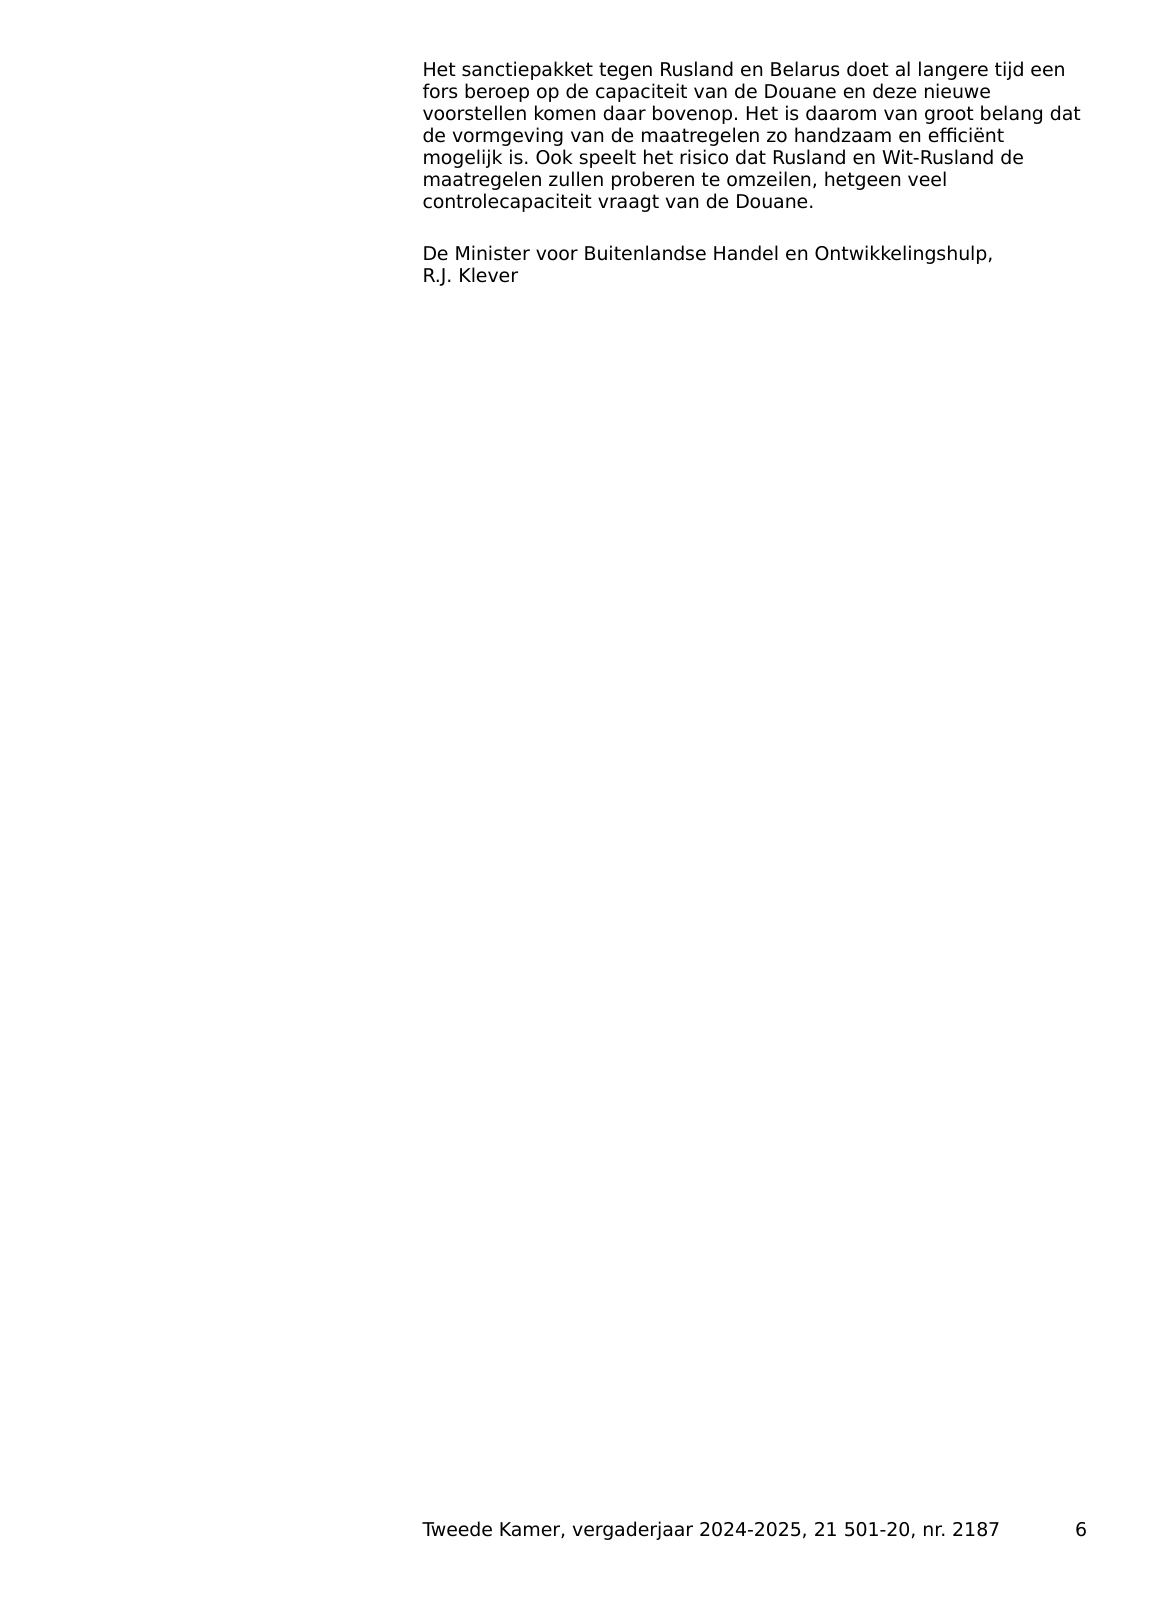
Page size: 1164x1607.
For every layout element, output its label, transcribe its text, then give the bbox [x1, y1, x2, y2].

text De Minister voor Buitenlandse Handel en Ontwikkelingshulp, R.J. Klever [422, 243, 1087, 287]
text Het sanctiepakket tegen Rusland en Belarus doet al langere tijd een fors beroep op de capaciteit van de Douane en deze nieuwe voorstellen komen daar bovenop. Het is daarom van groot belang dat de vormgeving van de maatregelen zo handzaam en efficiënt mogelijk is. Ook speelt het risico dat Rusland en Wit-Rusland de maatregelen zullen proberen te omzeilen, hetgeen veel controlecapaciteit vraagt van de Douane. [422, 59, 1087, 213]
